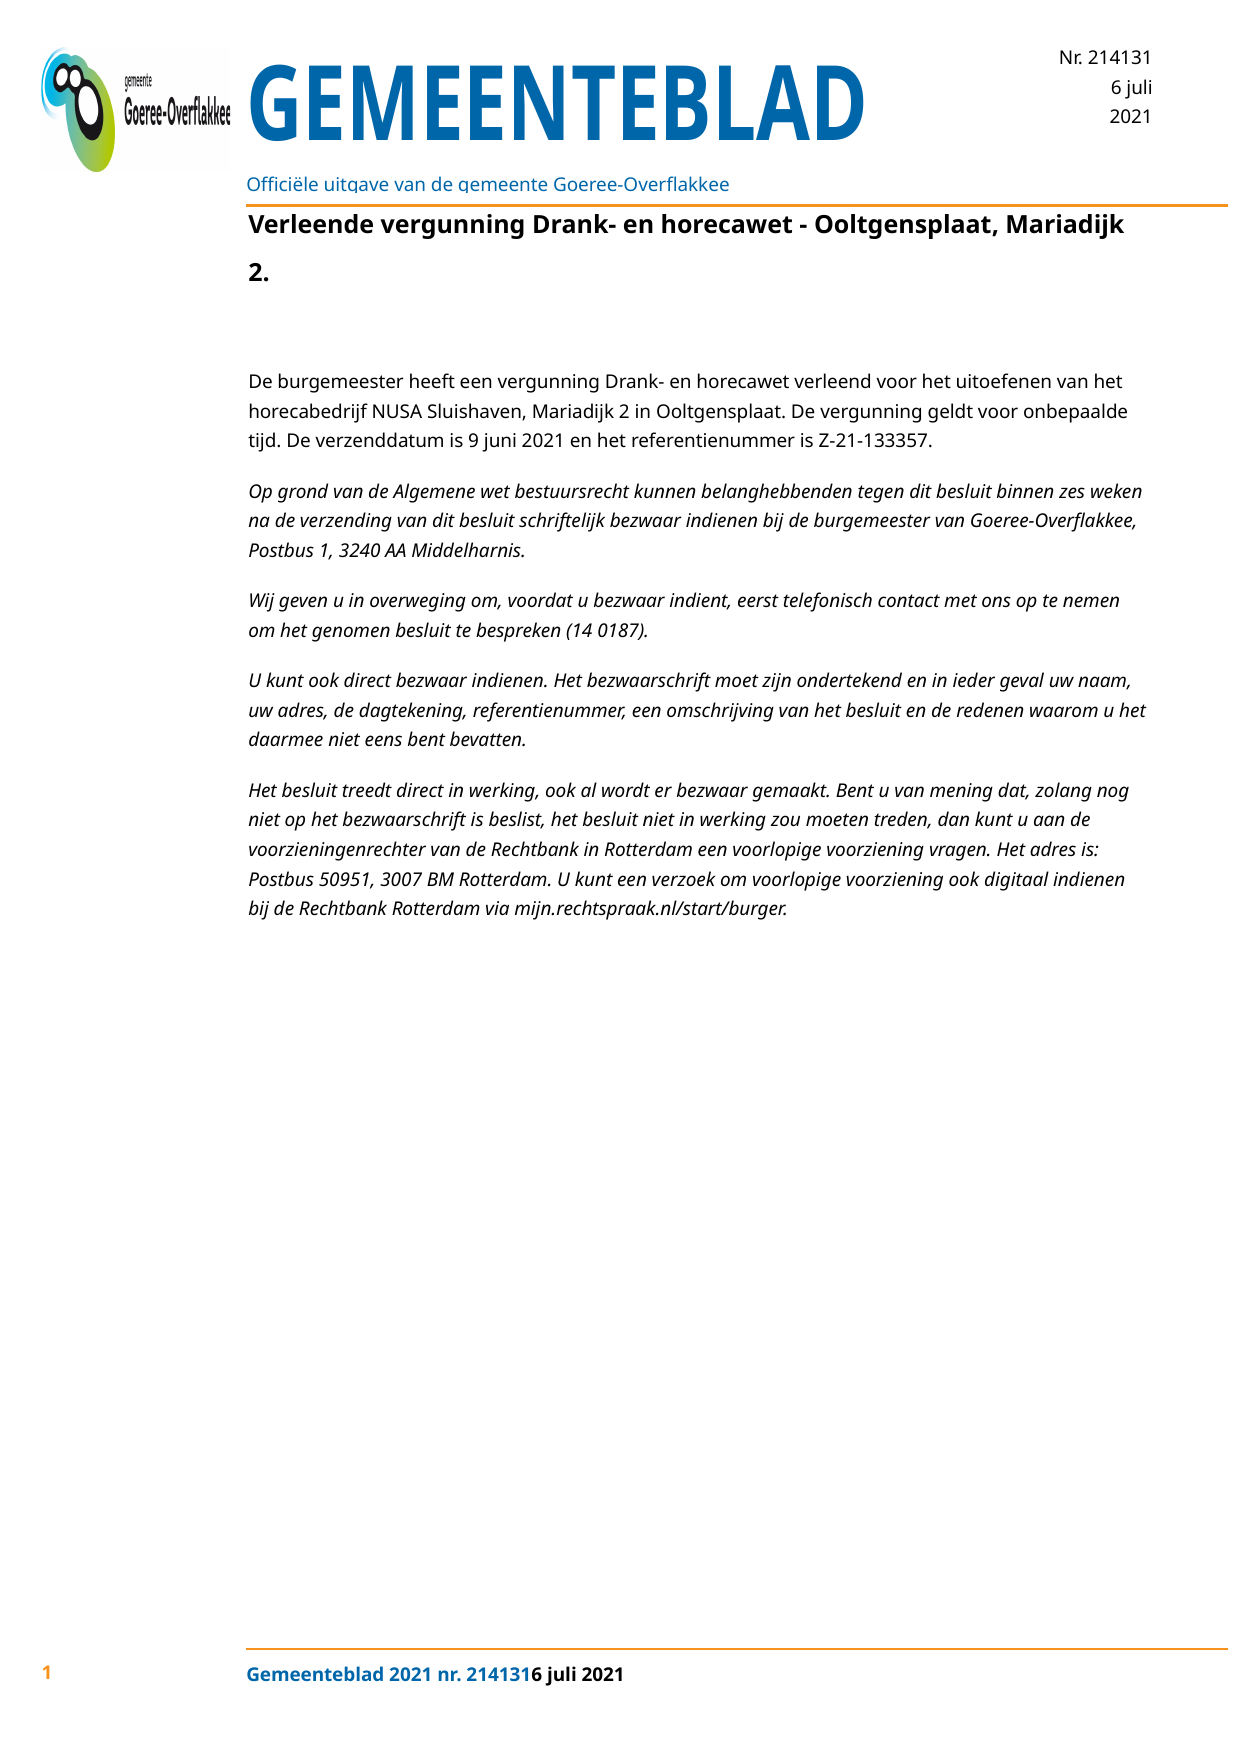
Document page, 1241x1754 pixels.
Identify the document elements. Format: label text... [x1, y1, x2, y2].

text Verleende vergunning Drank- en horecawet - Ooltgensplaat, Mariadijk 2. [248, 207, 1152, 288]
text U kunt ook direct bezwaar indienen. Het bezwaarschrift moet zijn ondertekend en in ieder geval uw naam, uw adres, de dagtekening, referentienummer, een omschrijving van het besluit en de redenen waarom u het daarmee niet eens bent bevatten. [248, 667, 1152, 752]
text Wij geven u in overweging om, voordat u bezwaar indient, eerst telefonisch contact met ons op te nemen om het genomen besluit te bespreken (14 0187). [248, 587, 1152, 643]
picture [41, 47, 231, 172]
text Het besluit treedt direct in werking, ook al wordt er bezwaar gemaakt. Bent u van mening dat, zolang nog niet op het bezwaarschrift is beslist, het besluit niet in werking zou moeten treden, dan kunt u aan de voorzieningenrechter van de Rechtbank in Rotterdam een voorlopige voorziening vragen. Het adres is: Postbus 50951, 3007 BM Rotterdam. U kunt een verzoek om voorlopige voorziening ook digitaal indienen bij de Rechtbank Rotterdam via mijn.rechtspraak.nl/start/burger. [248, 777, 1152, 921]
text De burgemeester heeft een vergunning Drank- en horecawet verleend voor het uitoefenen van het horecabedrijf NUSA Sluishaven, Mariadijk 2 in Ooltgensplaat. De vergunning geldt voor onbepaalde tijd. De verzenddatum is 9 juni 2021 en het referentienummer is Z-21-133357. [248, 368, 1152, 453]
text Op grond van de Algemene wet bestuursrecht kunnen belanghebbenden tegen dit besluit binnen zes weken na de verzending van dit besluit schriftelijk bezwaar indienen bij de burgemeester van Goeree-Overflakkee, Postbus 1, 3240 AA Middelharnis. [248, 478, 1152, 563]
